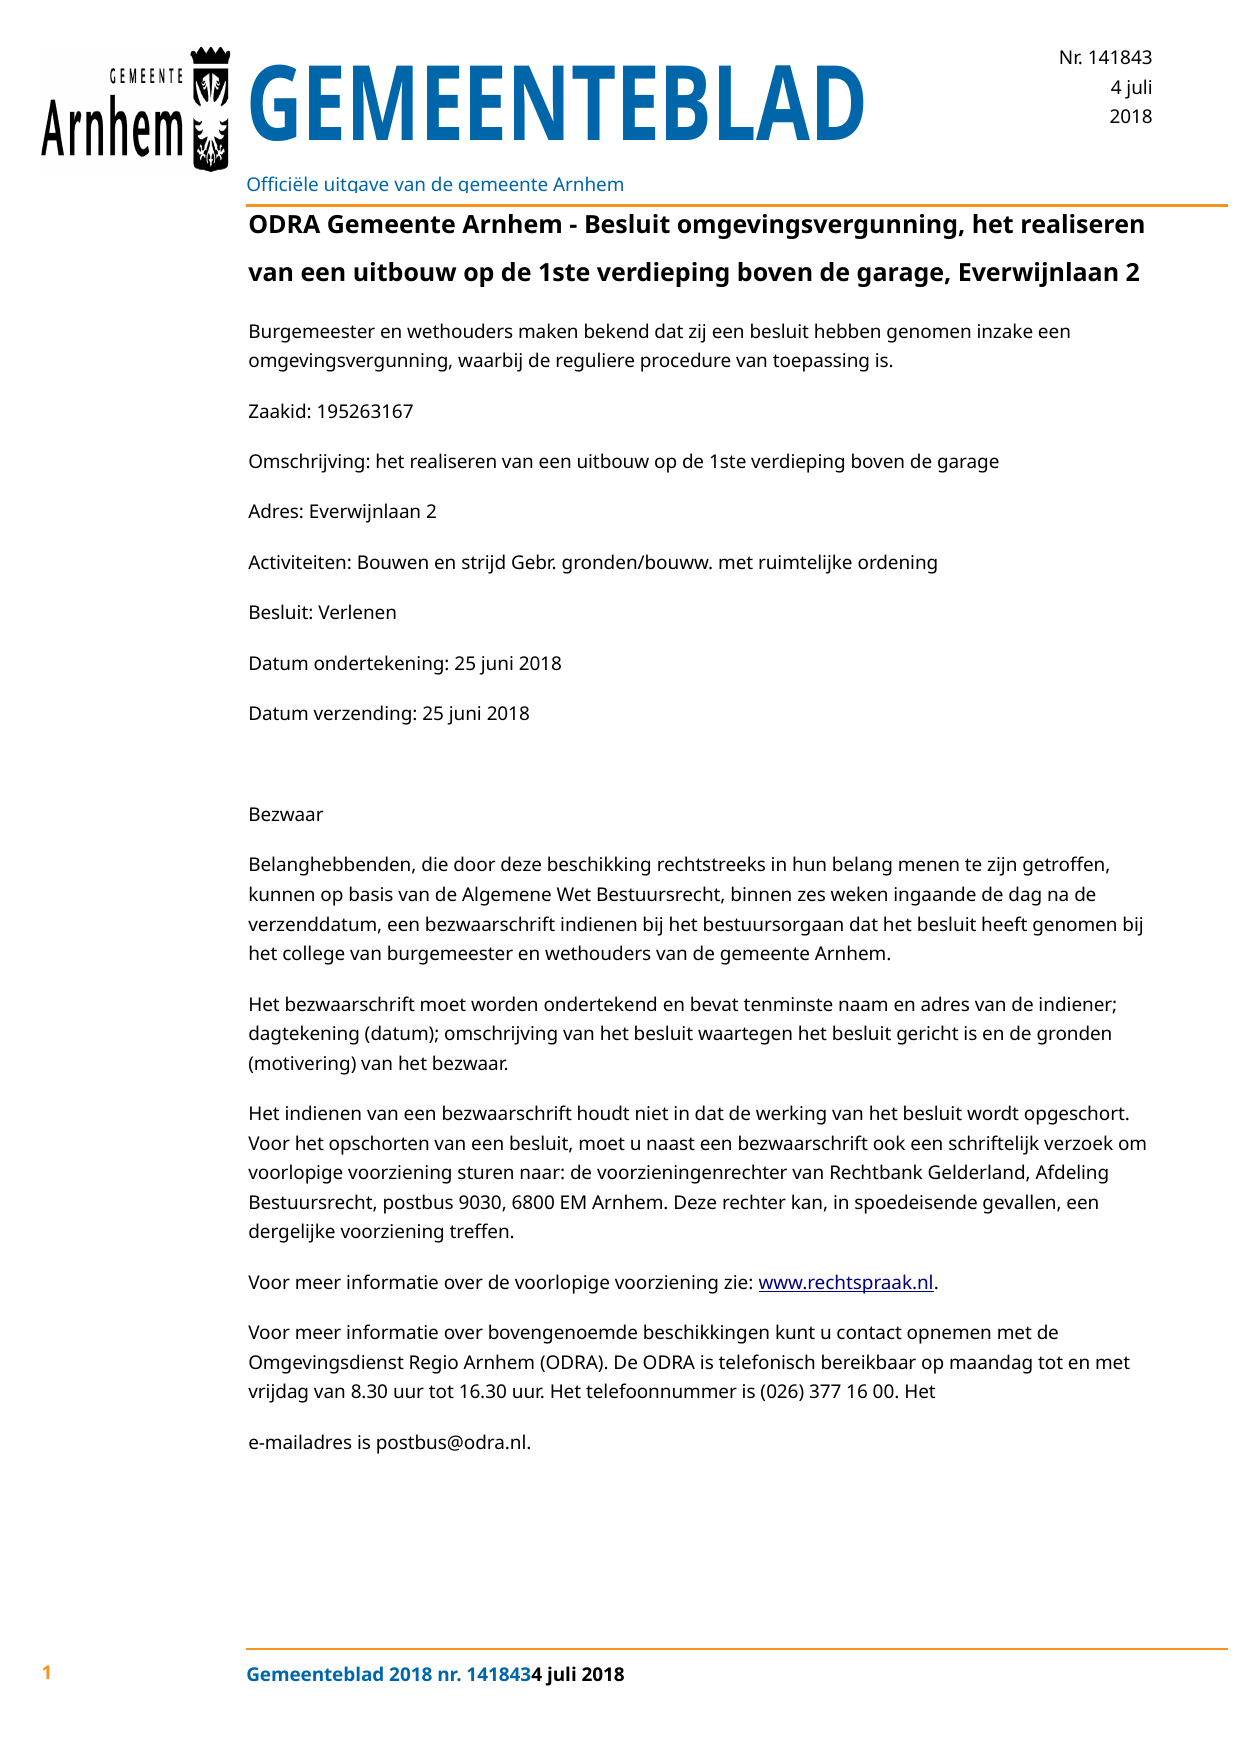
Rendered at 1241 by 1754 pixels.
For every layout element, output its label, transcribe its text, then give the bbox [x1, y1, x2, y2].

text Omschrijving: het realiseren van een uitbouw op de 1ste verdieping boven de garage [248, 448, 1152, 474]
text Bezwaar [248, 801, 1152, 827]
text Voor meer informatie over bovengenoemde beschikkingen kunt u contact opnemen met de Omgevingsdienst Regio Arnhem (ODRA). De ODRA is telefonisch bereikbaar op maandag tot en met vrijdag van 8.30 uur tot 16.30 uur. Het telefoonnummer is (026) 377 16 00. Het [248, 1319, 1152, 1404]
text Burgemeester en wethouders maken bekend dat zij een besluit hebben genomen inzake een omgevingsvergunning, waarbij de reguliere procedure van toepassing is. [248, 318, 1152, 373]
picture [41, 47, 231, 172]
text Zaakid: 195263167 [248, 398, 1152, 424]
text Het bezwaarschrift moet worden ondertekend en bevat tenminste naam en adres van de indiener; dagtekening (datum); omschrijving van het besluit waartegen het besluit gericht is en de gronden (motivering) van het bezwaar. [248, 991, 1152, 1076]
text Belanghebbenden, die door deze beschikking rechtstreeks in hun belang menen te zijn getroffen, kunnen op basis van de Algemene Wet Bestuursrecht, binnen zes weken ingaande de dag na de verzenddatum, een bezwaarschrift indienen bij het bestuursorgaan dat het besluit heeft genomen bij het college van burgemeester en wethouders van de gemeente Arnhem. [248, 852, 1152, 966]
text Datum ondertekening: 25 juni 2018 [248, 650, 1152, 676]
text Activiteiten: Bouwen en strijd Gebr. gronden/bouww. met ruimtelijke ordening [248, 549, 1152, 575]
text e-mailadres is postbus@odra.nl. [248, 1429, 1152, 1455]
text Besluit: Verlenen [248, 599, 1152, 625]
text Datum verzending: 25 juni 2018 [248, 700, 1152, 726]
text ODRA Gemeente Arnhem - Besluit omgevingsvergunning, het realiseren van een uitbouw op de 1ste verdieping boven de garage, Everwijnlaan 2 [248, 207, 1152, 288]
text Het indienen van een bezwaarschrift houdt niet in dat de werking van het besluit wordt opgeschort. Voor het opschorten van een besluit, moet u naast een bezwaarschrift ook een schriftelijk verzoek om voorlopige voorziening sturen naar: de voorzieningenrechter van Rechtbank Gelderland, Afdeling Bestuursrecht, postbus 9030, 6800 EM Arnhem. Deze rechter kan, in spoedeisende gevallen, een dergelijke voorziening treffen. [248, 1100, 1152, 1244]
text Voor meer informatie over de voorlopige voorziening zie: www.rechtspraak.nl. [248, 1269, 1152, 1295]
text Adres: Everwijnlaan 2 [248, 499, 1152, 524]
